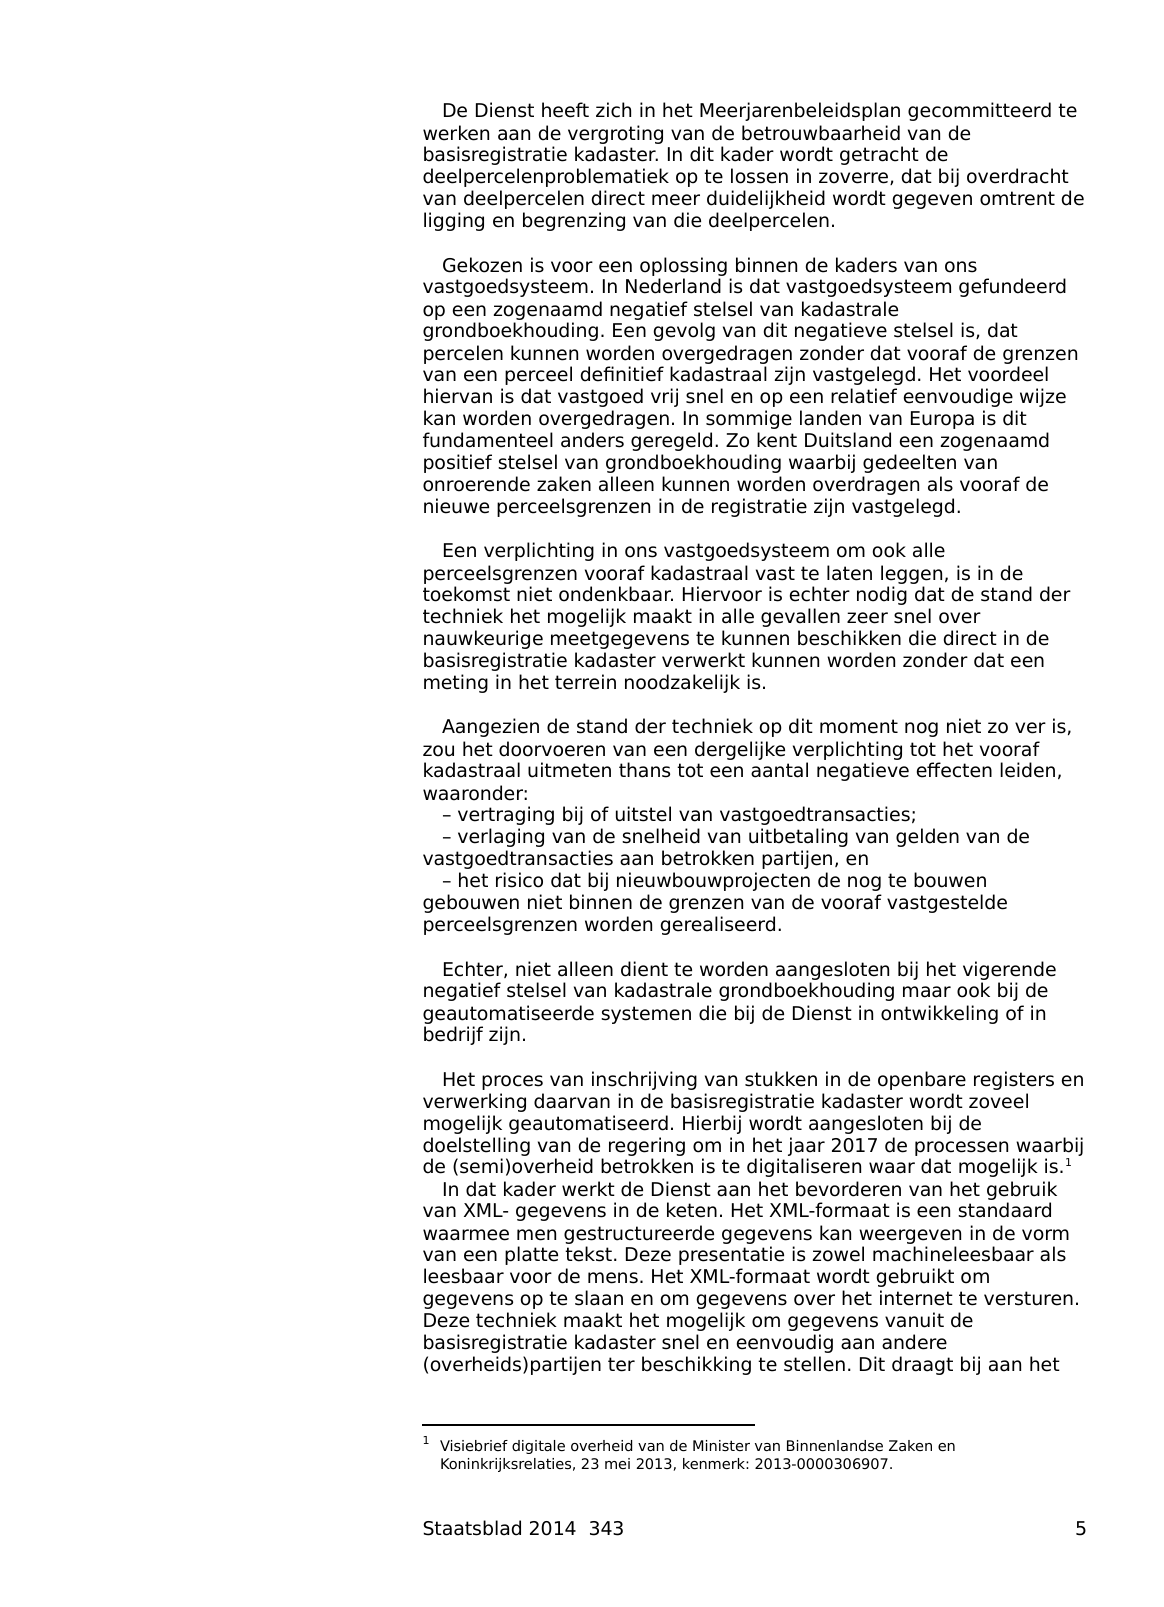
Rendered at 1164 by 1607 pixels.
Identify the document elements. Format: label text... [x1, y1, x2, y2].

text – verlaging van de snelheid van uitbetaling van gelden van de vastgoedtransacties aan betrokken partijen, en [422, 826, 1087, 870]
text De Dienst heeft zich in het Meerjarenbeleidsplan gecommitteerd te werken aan de vergroting van de betrouwbaarheid van de basisregistratie kadaster. In dit kader wordt getracht de deelpercelenproblematiek op te lossen in zoverre, dat bij overdracht van deelpercelen direct meer duidelijkheid wordt gegeven omtrent de ligging en begrenzing van die deelpercelen. [422, 100, 1087, 232]
text – vertraging bij of uitstel van vastgoedtransacties; [422, 804, 1087, 826]
text Echter, niet alleen dient te worden aangesloten bij het vigerende negatief stelsel van kadastrale grondboekhouding maar ook bij de geautomatiseerde systemen die bij de Dienst in ontwikkeling of in bedrijf zijn. [422, 958, 1087, 1046]
text In dat kader werkt de Dienst aan het bevorderen van het gebruik van XML- gegevens in de keten. Het XML-formaat is een standaard waarmee men gestructureerde gegevens kan weergeven in de vorm van een platte tekst. Deze presentatie is zowel machineleesbaar als leesbaar voor de mens. Het XML-formaat wordt gebruikt om gegevens op te slaan en om gegevens over het internet te versturen. Deze techniek maakt het mogelijk om gegevens vanuit de basisregistratie kadaster snel en eenvoudig aan andere (overheids)partijen ter beschikking te stellen. Dit draagt bij aan het [422, 1178, 1087, 1376]
text Gekozen is voor een oplossing binnen de kaders van ons vastgoedsysteem. In Nederland is dat vastgoedsysteem gefundeerd op een zogenaamd negatief stelsel van kadastrale grondboekhouding. Een gevolg van dit negatieve stelsel is, dat percelen kunnen worden overgedragen zonder dat vooraf de grenzen van een perceel definitief kadastraal zijn vastgelegd. Het voordeel hiervan is dat vastgoed vrij snel en op een relatief eenvoudige wijze kan worden overgedragen. In sommige landen van Europa is dit fundamenteel anders geregeld. Zo kent Duitsland een zogenaamd positief stelsel van grondboekhouding waarbij gedeelten van onroerende zaken alleen kunnen worden overdragen als vooraf de nieuwe perceelsgrenzen in de registratie zijn vastgelegd. [422, 254, 1087, 518]
text Het proces van inschrijving van stukken in de openbare registers en verwerking daarvan in de basisregistratie kadaster wordt zoveel mogelijk geautomatiseerd. Hierbij wordt aangesloten bij de doelstelling van de regering om in het jaar 2017 de processen waarbij de (semi)overheid betrokken is te digitaliseren waar dat mogelijk is. [422, 1068, 1087, 1178]
text – het risico dat bij nieuwbouwprojecten de nog te bouwen gebouwen niet binnen de grenzen van de vooraf vastgestelde perceelsgrenzen worden gerealiseerd. [422, 870, 1087, 936]
text Een verplichting in ons vastgoedsysteem om ook alle perceelsgrenzen vooraf kadastraal vast te laten leggen, is in de toekomst niet ondenkbaar. Hiervoor is echter nodig dat de stand der techniek het mogelijk maakt in alle gevallen zeer snel over nauwkeurige meetgegevens te kunnen beschikken die direct in de basisregistratie kadaster verwerkt kunnen worden zonder dat een meting in het terrein noodzakelijk is. [422, 540, 1087, 694]
text Visiebrief digitale overheid van de Minister van Binnenlandse Zaken en Koninkrijksrelaties, 23 mei 2013, kenmerk: 2013-0000306907. [422, 1434, 1087, 1473]
text Aangezien de stand der techniek op dit moment nog niet zo ver is, zou het doorvoeren van een dergelijke verplichting tot het vooraf kadastraal uitmeten thans tot een aantal negatieve effecten leiden, waaronder: [422, 716, 1087, 804]
